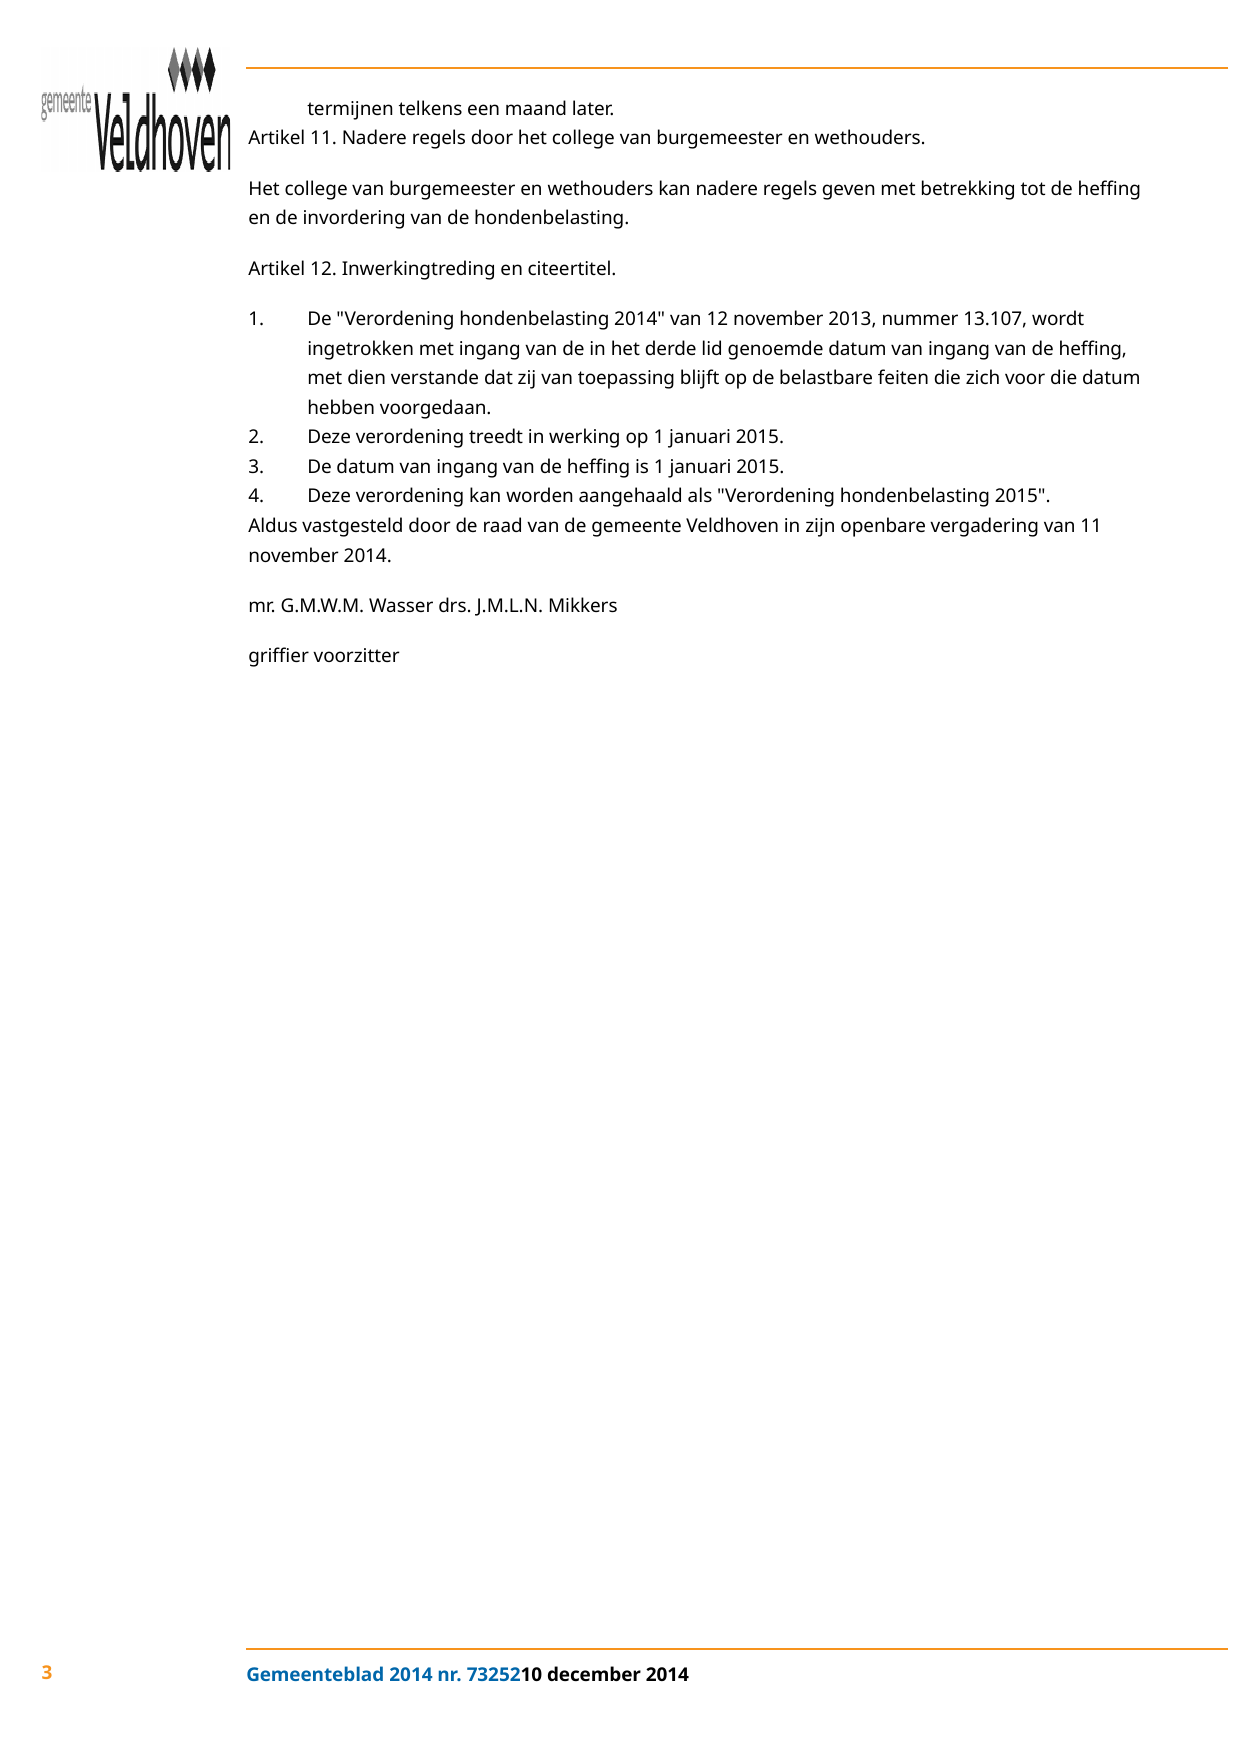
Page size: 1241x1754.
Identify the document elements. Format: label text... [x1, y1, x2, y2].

text mr. G.M.W.M. Wasser drs. J.M.L.N. Mikkers [248, 592, 1152, 618]
text Artikel 12. Inwerkingtreding en citeertitel. [248, 255, 1152, 281]
text Het college van burgemeester en wethouders kan nadere regels geven met betrekking tot de heffing en de invordering van de hondenbelasting. [248, 175, 1152, 230]
text griffier voorzitter [248, 643, 1152, 668]
list De datum van ingang van de heffing is 1 januari 2015. [248, 453, 1152, 479]
text Artikel 11. Nadere regels door het college van burgemeester en wethouders. [248, 124, 1152, 150]
text Aldus vastgesteld door de raad van de gemeente Veldhoven in zijn openbare vergadering van 11 november 2014. [248, 512, 1152, 568]
list termijnen telkens een maand later. [248, 95, 1152, 121]
list De "Verordening hondenbelasting 2014" van 12 november 2013, nummer 13.107, wordt ingetrokken met ingang van de in het derde lid genoemde datum van ingang van de heffing, met dien verstande dat zij van toepassing blijft op de belastbare feiten die zich voor die datum hebben voorgedaan. [248, 305, 1152, 420]
list Deze verordening kan worden aangehaald als "Verordening hondenbelasting 2015". [248, 483, 1152, 508]
list Deze verordening treedt in werking op 1 januari 2015. [248, 423, 1152, 449]
picture [41, 47, 231, 172]
